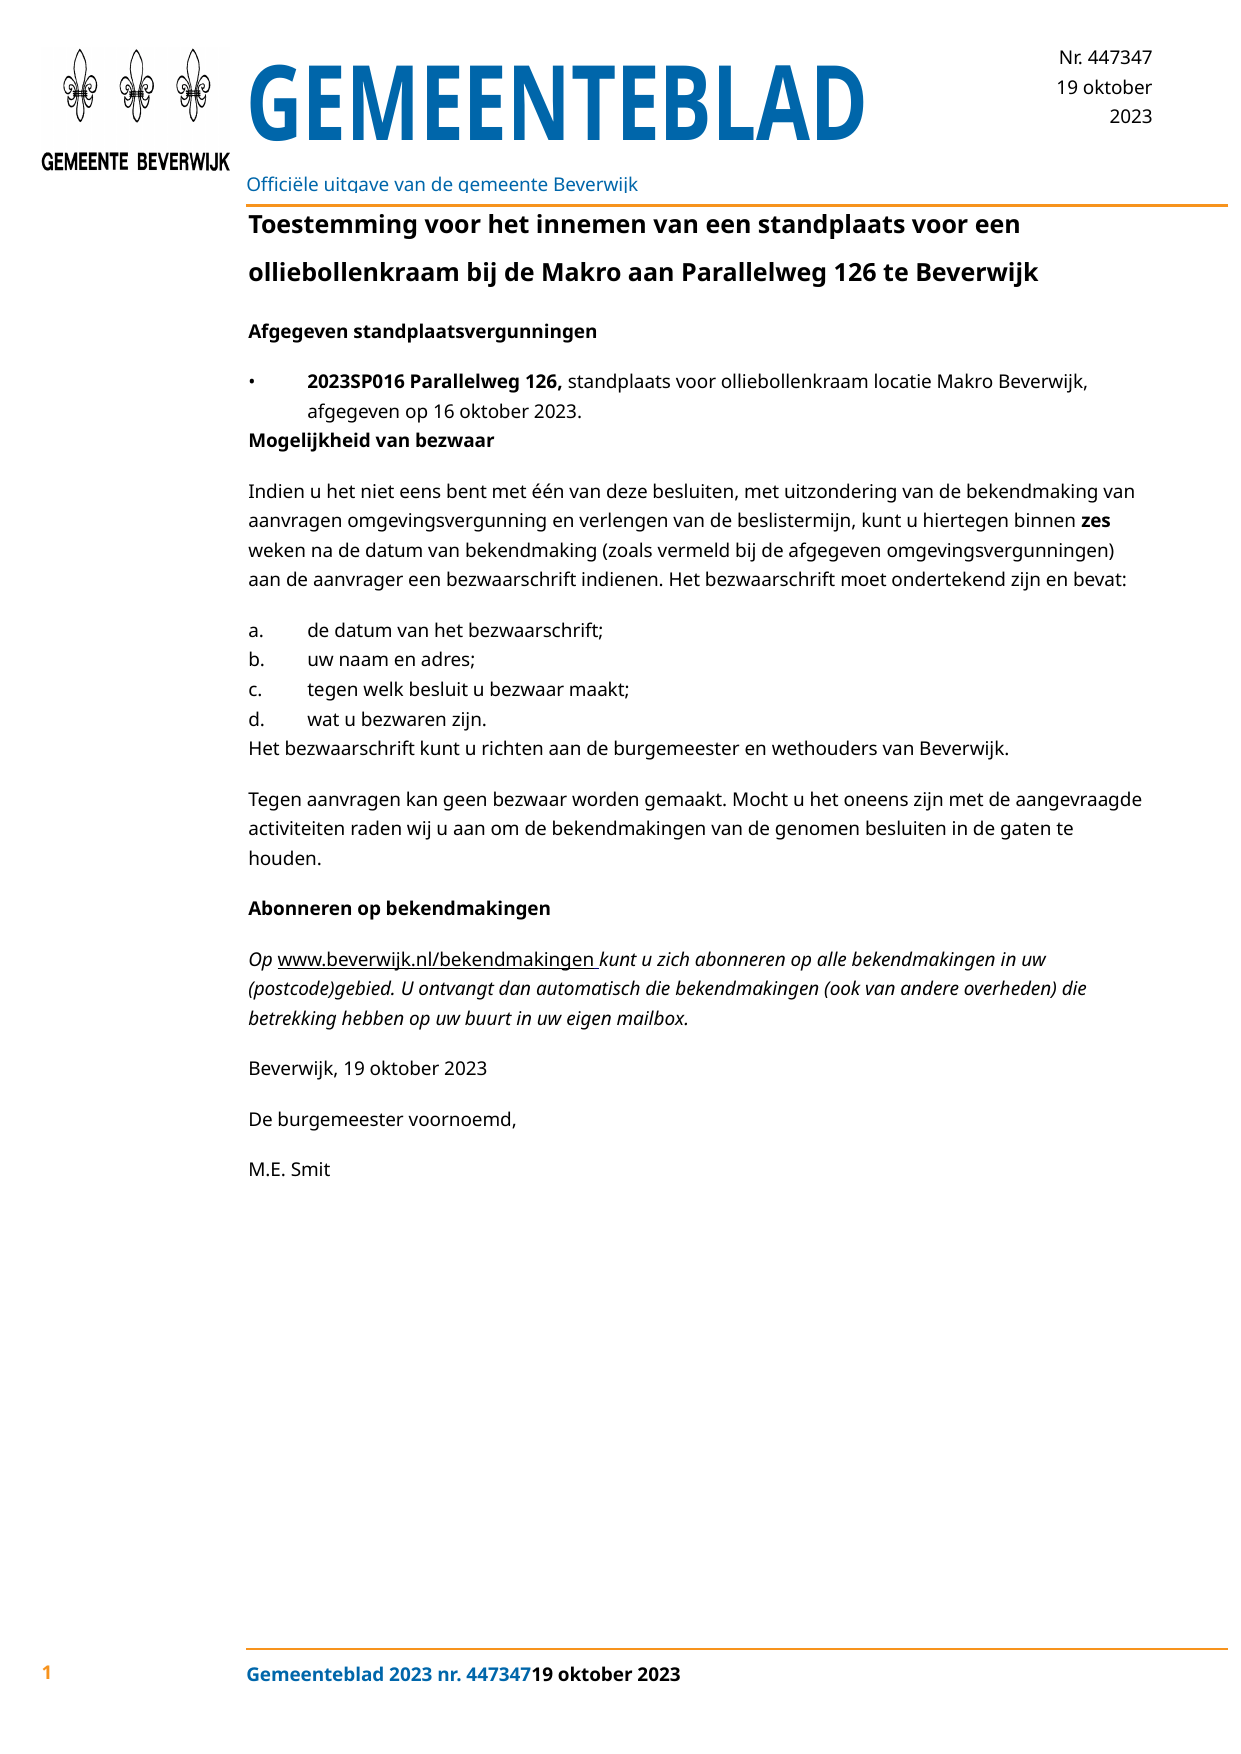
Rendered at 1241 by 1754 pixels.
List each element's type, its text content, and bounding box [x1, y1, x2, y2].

text Beverwijk, 19 oktober 2023 [248, 1055, 1152, 1081]
text Het bezwaarschrift kunt u richten aan de burgemeester en wethouders van Beverwijk. [248, 735, 1152, 761]
text M.E. Smit [248, 1156, 1152, 1182]
text Indien u het niet eens bent met één van deze besluiten, met uitzondering van de bekendmaking van aanvragen omgevingsvergunning en verlengen van de beslistermijn, kunt u hiertegen binnen zes weken na de datum van bekendmaking (zoals vermeld bij de afgegeven omgevingsvergunningen) aan de aanvrager een bezwaarschrift indienen. Het bezwaarschrift moet ondertekend zijn en bevat: [248, 478, 1152, 592]
text Afgegeven standplaatsvergunningen [248, 318, 1152, 344]
list tegen welk besluit u bezwaar maakt; [248, 676, 1152, 702]
text De burgemeester voornoemd, [248, 1106, 1152, 1132]
list 2023SP016 Parallelweg 126, standplaats voor olliebollenkraam locatie Makro Beverwijk, afgegeven op 16 oktober 2023. [248, 368, 1152, 424]
list uw naam en adres; [248, 647, 1152, 672]
text Abonneren op bekendmakingen [248, 895, 1152, 921]
text Mogelijkheid van bezwaar [248, 427, 1152, 453]
text Op www.beverwijk.nl/bekendmakingen kunt u zich abonneren op alle bekendmakingen in uw (postcode)gebied. U ontvangt dan automatisch die bekendmakingen (ook van andere overheden) die betrekking hebben op uw buurt in uw eigen mailbox. [248, 946, 1152, 1031]
text Tegen aanvragen kan geen bezwaar worden gemaakt. Mocht u het oneens zijn met de aangevraagde activiteiten raden wij u aan om de bekendmakingen van de genomen besluiten in de gaten te houden. [248, 786, 1152, 871]
picture [41, 47, 231, 172]
list de datum van het bezwaarschrift; [248, 617, 1152, 643]
list wat u bezwaren zijn. [248, 706, 1152, 732]
text Toestemming voor het innemen van een standplaats voor een olliebollenkraam bij de Makro aan Parallelweg 126 te Beverwijk [248, 207, 1152, 288]
